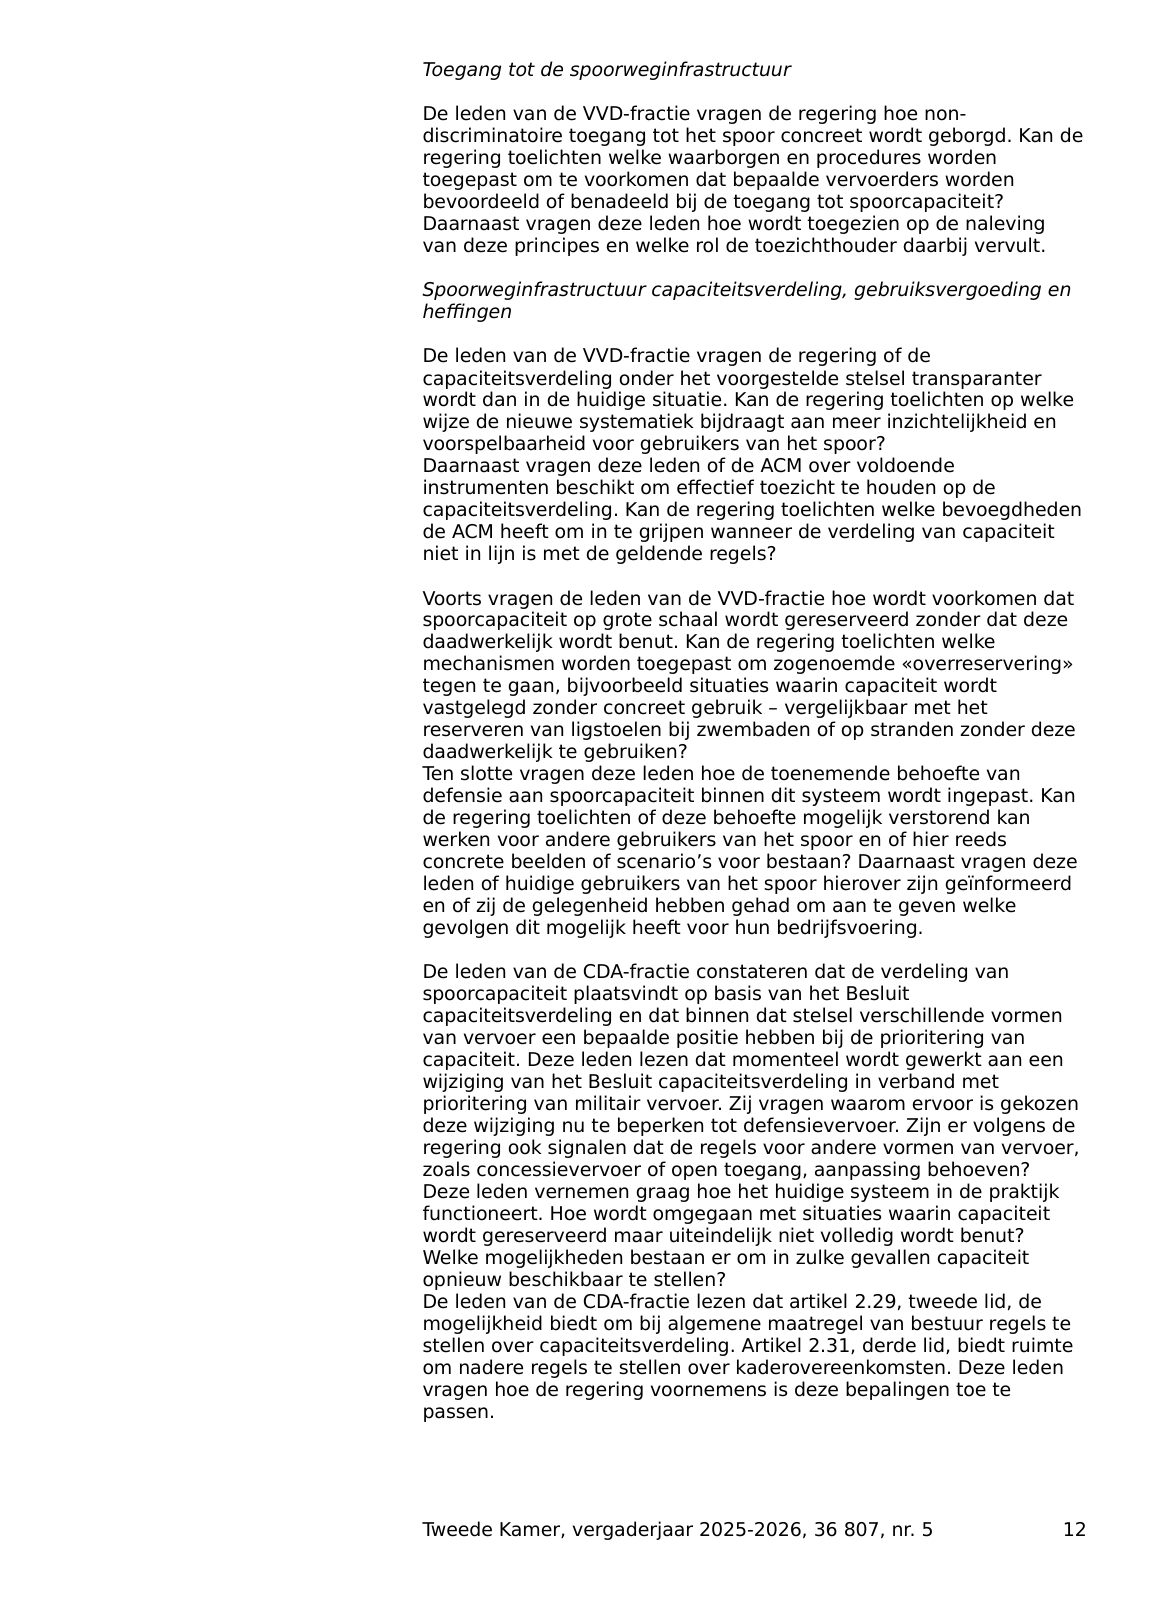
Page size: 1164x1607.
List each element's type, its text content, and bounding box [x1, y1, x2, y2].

text Daarnaast vragen deze leden of de ACM over voldoende instrumenten beschikt om effectief toezicht te houden op de capaciteitsverdeling. Kan de regering toelichten welke bevoegdheden de ACM heeft om in te grijpen wanneer de verdeling van capaciteit niet in lijn is met de geldende regels? [422, 455, 1087, 565]
text Deze leden vernemen graag hoe het huidige systeem in de praktijk functioneert. Hoe wordt omgegaan met situaties waarin capaciteit wordt gereserveerd maar uiteindelijk niet volledig wordt benut? Welke mogelijkheden bestaan er om in zulke gevallen capaciteit opnieuw beschikbaar te stellen? [422, 1181, 1087, 1291]
text De leden van de CDA-fractie lezen dat artikel 2.29, tweede lid, de mogelijkheid biedt om bij algemene maatregel van bestuur regels te stellen over capaciteitsverdeling. Artikel 2.31, derde lid, biedt ruimte om nadere regels te stellen over kaderovereenkomsten. Deze leden vragen hoe de regering voornemens is deze bepalingen toe te passen. [422, 1291, 1087, 1423]
text Ten slotte vragen deze leden hoe de toenemende behoefte van defensie aan spoorcapaciteit binnen dit systeem wordt ingepast. Kan de regering toelichten of deze behoefte mogelijk verstorend kan werken voor andere gebruikers van het spoor en of hier reeds concrete beelden of scenario’s voor bestaan? Daarnaast vragen deze leden of huidige gebruikers van het spoor hierover zijn geïnformeerd en of zij de gelegenheid hebben gehad om aan te geven welke gevolgen dit mogelijk heeft voor hun bedrijfsvoering. [422, 763, 1087, 939]
subtitle Spoorweginfrastructuur capaciteitsverdeling, gebruiksvergoeding en heffingen [422, 279, 1087, 323]
subtitle Toegang tot de spoorweginfrastructuur [422, 59, 1087, 81]
text Voorts vragen de leden van de VVD-fractie hoe wordt voorkomen dat spoorcapaciteit op grote schaal wordt gereserveerd zonder dat deze daadwerkelijk wordt benut. Kan de regering toelichten welke mechanismen worden toegepast om zogenoemde «overreservering» tegen te gaan, bijvoorbeeld situaties waarin capaciteit wordt vastgelegd zonder concreet gebruik – vergelijkbaar met het reserveren van ligstoelen bij zwembaden of op stranden zonder deze daadwerkelijk te gebruiken? [422, 587, 1087, 763]
text De leden van de VVD-fractie vragen de regering of de capaciteitsverdeling onder het voorgestelde stelsel transparanter wordt dan in de huidige situatie. Kan de regering toelichten op welke wijze de nieuwe systematiek bijdraagt aan meer inzichtelijkheid en voorspelbaarheid voor gebruikers van het spoor? [422, 345, 1087, 455]
text De leden van de VVD-fractie vragen de regering hoe non-discriminatoire toegang tot het spoor concreet wordt geborgd. Kan de regering toelichten welke waarborgen en procedures worden toegepast om te voorkomen dat bepaalde vervoerders worden bevoordeeld of benadeeld bij de toegang tot spoorcapaciteit? Daarnaast vragen deze leden hoe wordt toegezien op de naleving van deze principes en welke rol de toezichthouder daarbij vervult. [422, 103, 1087, 257]
text De leden van de CDA-fractie constateren dat de verdeling van spoorcapaciteit plaatsvindt op basis van het Besluit capaciteitsverdeling en dat binnen dat stelsel verschillende vormen van vervoer een bepaalde positie hebben bij de prioritering van capaciteit. Deze leden lezen dat momenteel wordt gewerkt aan een wijziging van het Besluit capaciteitsverdeling in verband met prioritering van militair vervoer. Zij vragen waarom ervoor is gekozen deze wijziging nu te beperken tot defensievervoer. Zijn er volgens de regering ook signalen dat de regels voor andere vormen van vervoer, zoals concessievervoer of open toegang, aanpassing behoeven? [422, 961, 1087, 1181]
